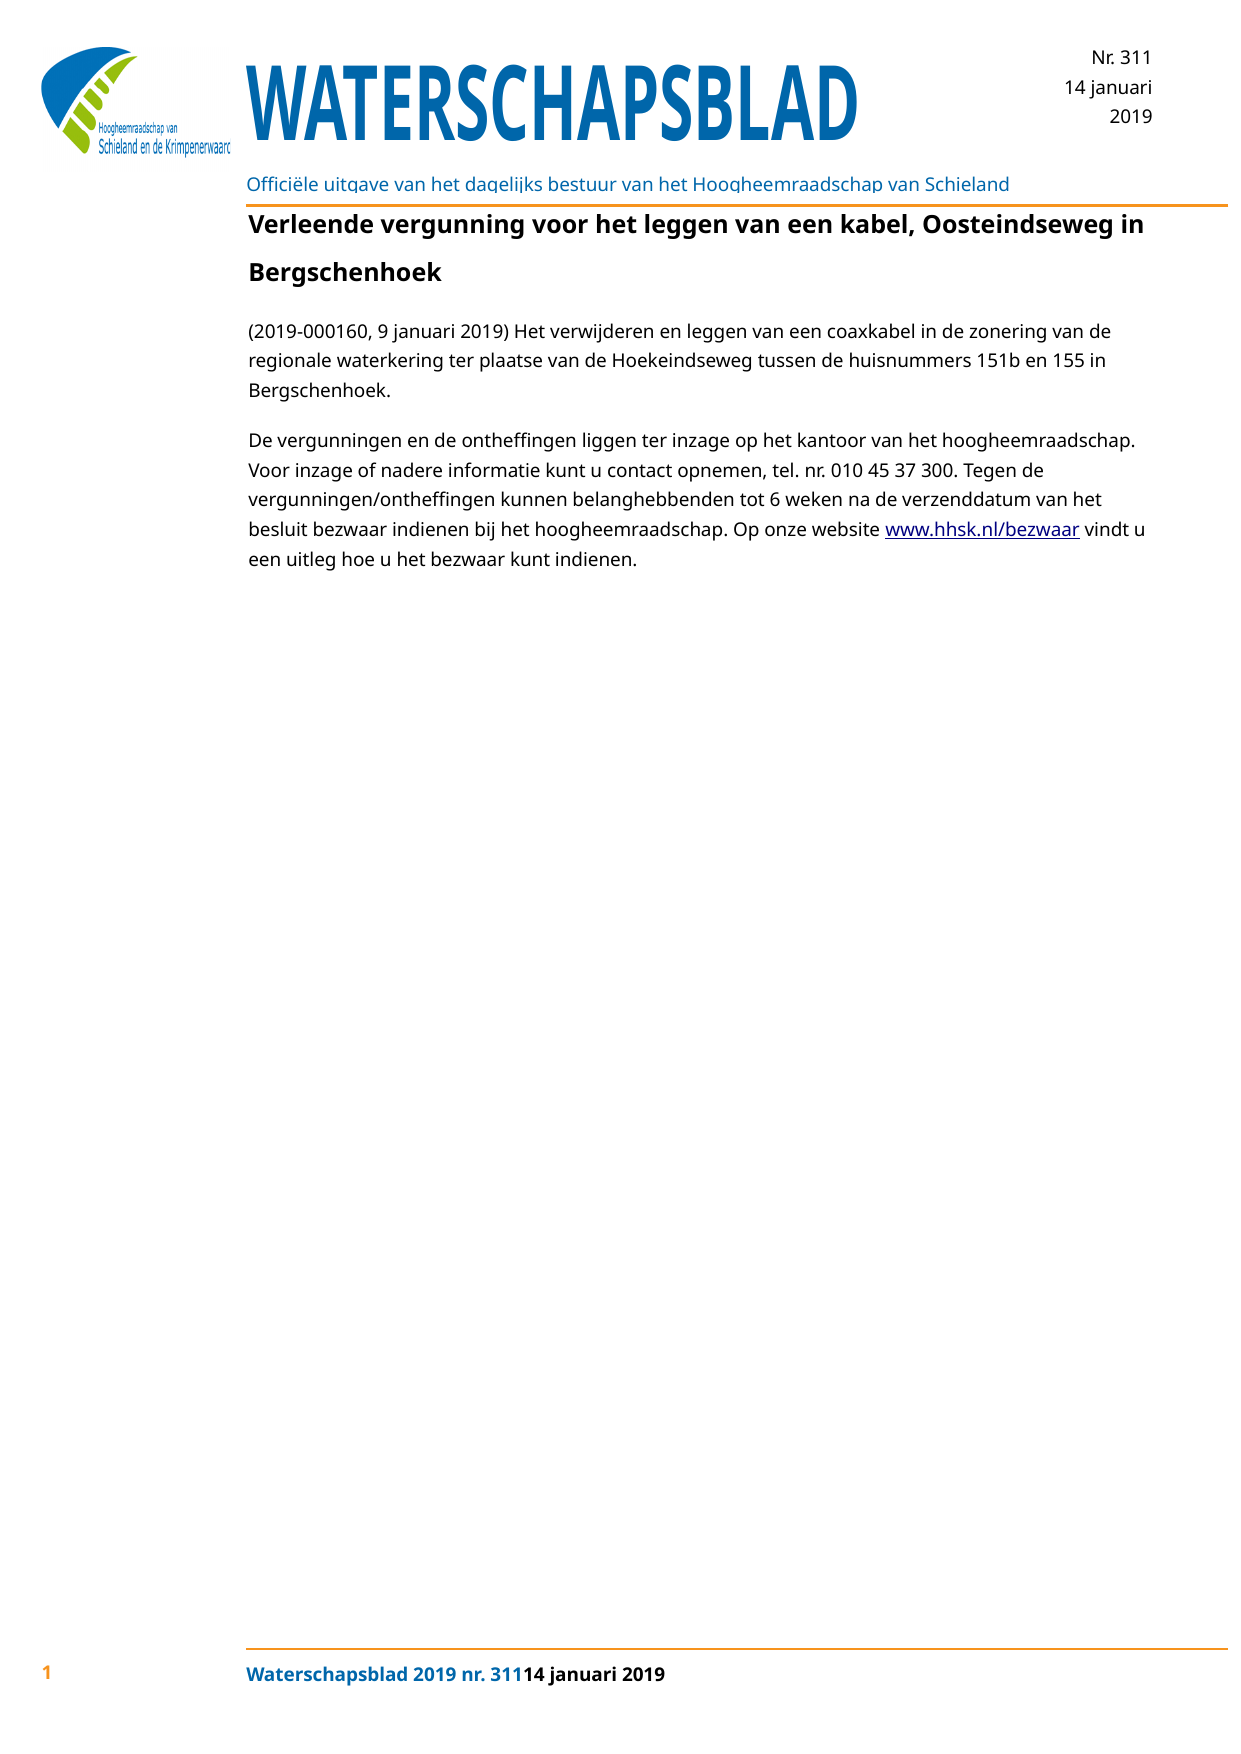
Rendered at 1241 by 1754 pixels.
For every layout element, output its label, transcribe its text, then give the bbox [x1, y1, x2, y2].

text (2019-000160, 9 januari 2019) Het verwijderen en leggen van een coaxkabel in de zonering van de regionale waterkering ter plaatse van de Hoekeindseweg tussen de huisnummers 151b en 155 in Bergschenhoek. [248, 318, 1152, 403]
text Verleende vergunning voor het leggen van een kabel, Oosteindseweg in Bergschenhoek [248, 207, 1152, 288]
text De vergunningen en de ontheffingen liggen ter inzage op het kantoor van het hoogheemraadschap. Voor inzage of nadere informatie kunt u contact opnemen, tel. nr. 010 45 37 300. Tegen de vergunningen/ontheffingen kunnen belanghebbenden tot 6 weken na de verzenddatum van het besluit bezwaar indienen bij het hoogheemraadschap. Op onze website www.hhsk.nl/bezwaar vindt u een uitleg hoe u het bezwaar kunt indienen. [248, 427, 1152, 572]
picture [41, 47, 231, 172]
